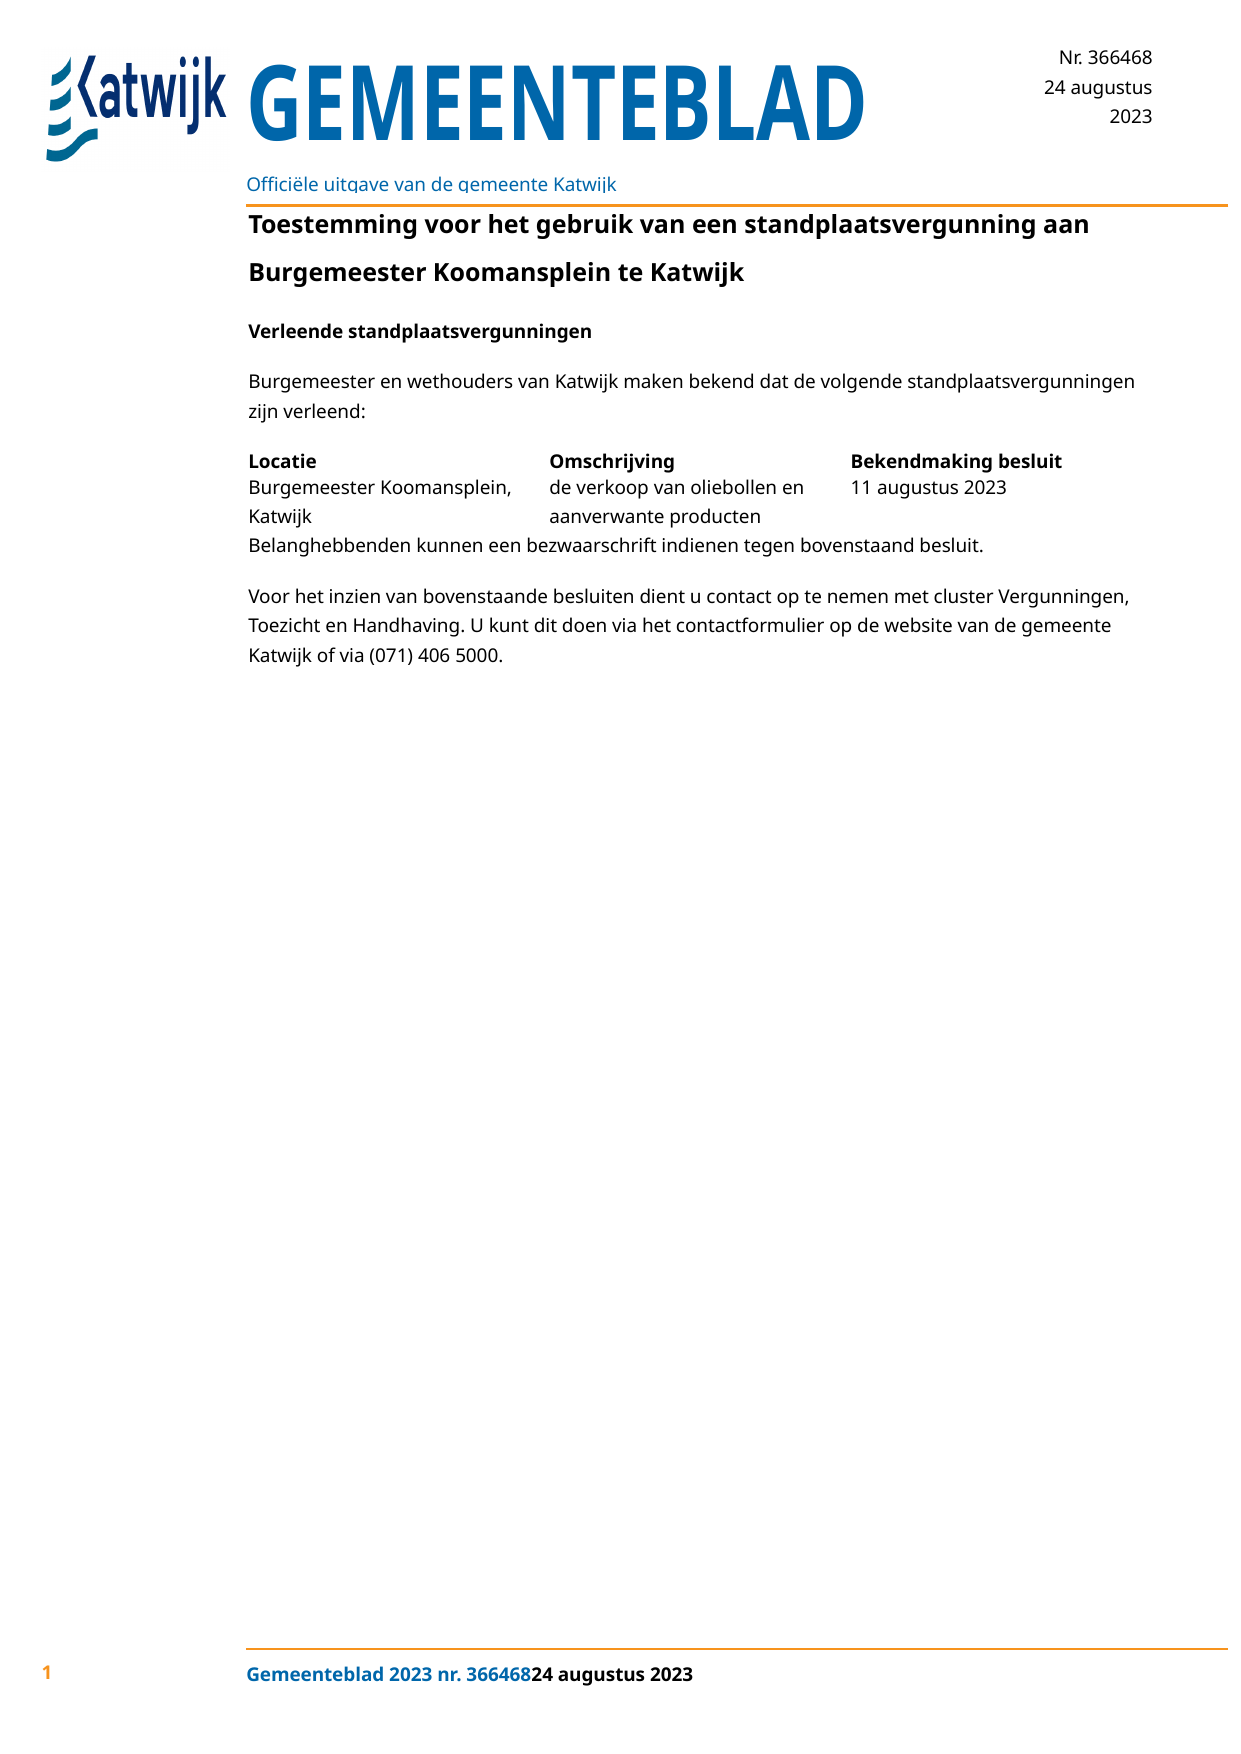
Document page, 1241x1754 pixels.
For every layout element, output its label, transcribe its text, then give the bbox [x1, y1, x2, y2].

text Toestemming voor het gebruik van een standplaatsvergunning aan Burgemeester Koomansplein te Katwijk [248, 207, 1152, 288]
picture [41, 47, 231, 172]
table_header Omschrijving [549, 449, 850, 474]
text Voor het inzien van bovenstaande besluiten dient u contact op te nemen met cluster Vergunningen, Toezicht en Handhaving. U kunt dit doen via het contactformulier op de website van de gemeente Katwijk of via (071) 406 5000. [248, 583, 1152, 668]
text Burgemeester en wethouders van Katwijk maken bekend dat de volgende standplaatsvergunningen zijn verleend: [248, 368, 1152, 424]
table_cell Burgemeester Koomansplein, Katwijk [248, 474, 549, 529]
table_header Locatie [248, 449, 549, 474]
text Verleende standplaatsvergunningen [248, 318, 1152, 344]
table_cell de verkoop van oliebollen en aanverwante producten [549, 474, 850, 529]
table_cell 11 augustus 2023 [850, 474, 1152, 529]
table_header Bekendmaking besluit [850, 449, 1152, 474]
text Belanghebbenden kunnen een bezwaarschrift indienen tegen bovenstaand besluit. [248, 533, 1152, 558]
